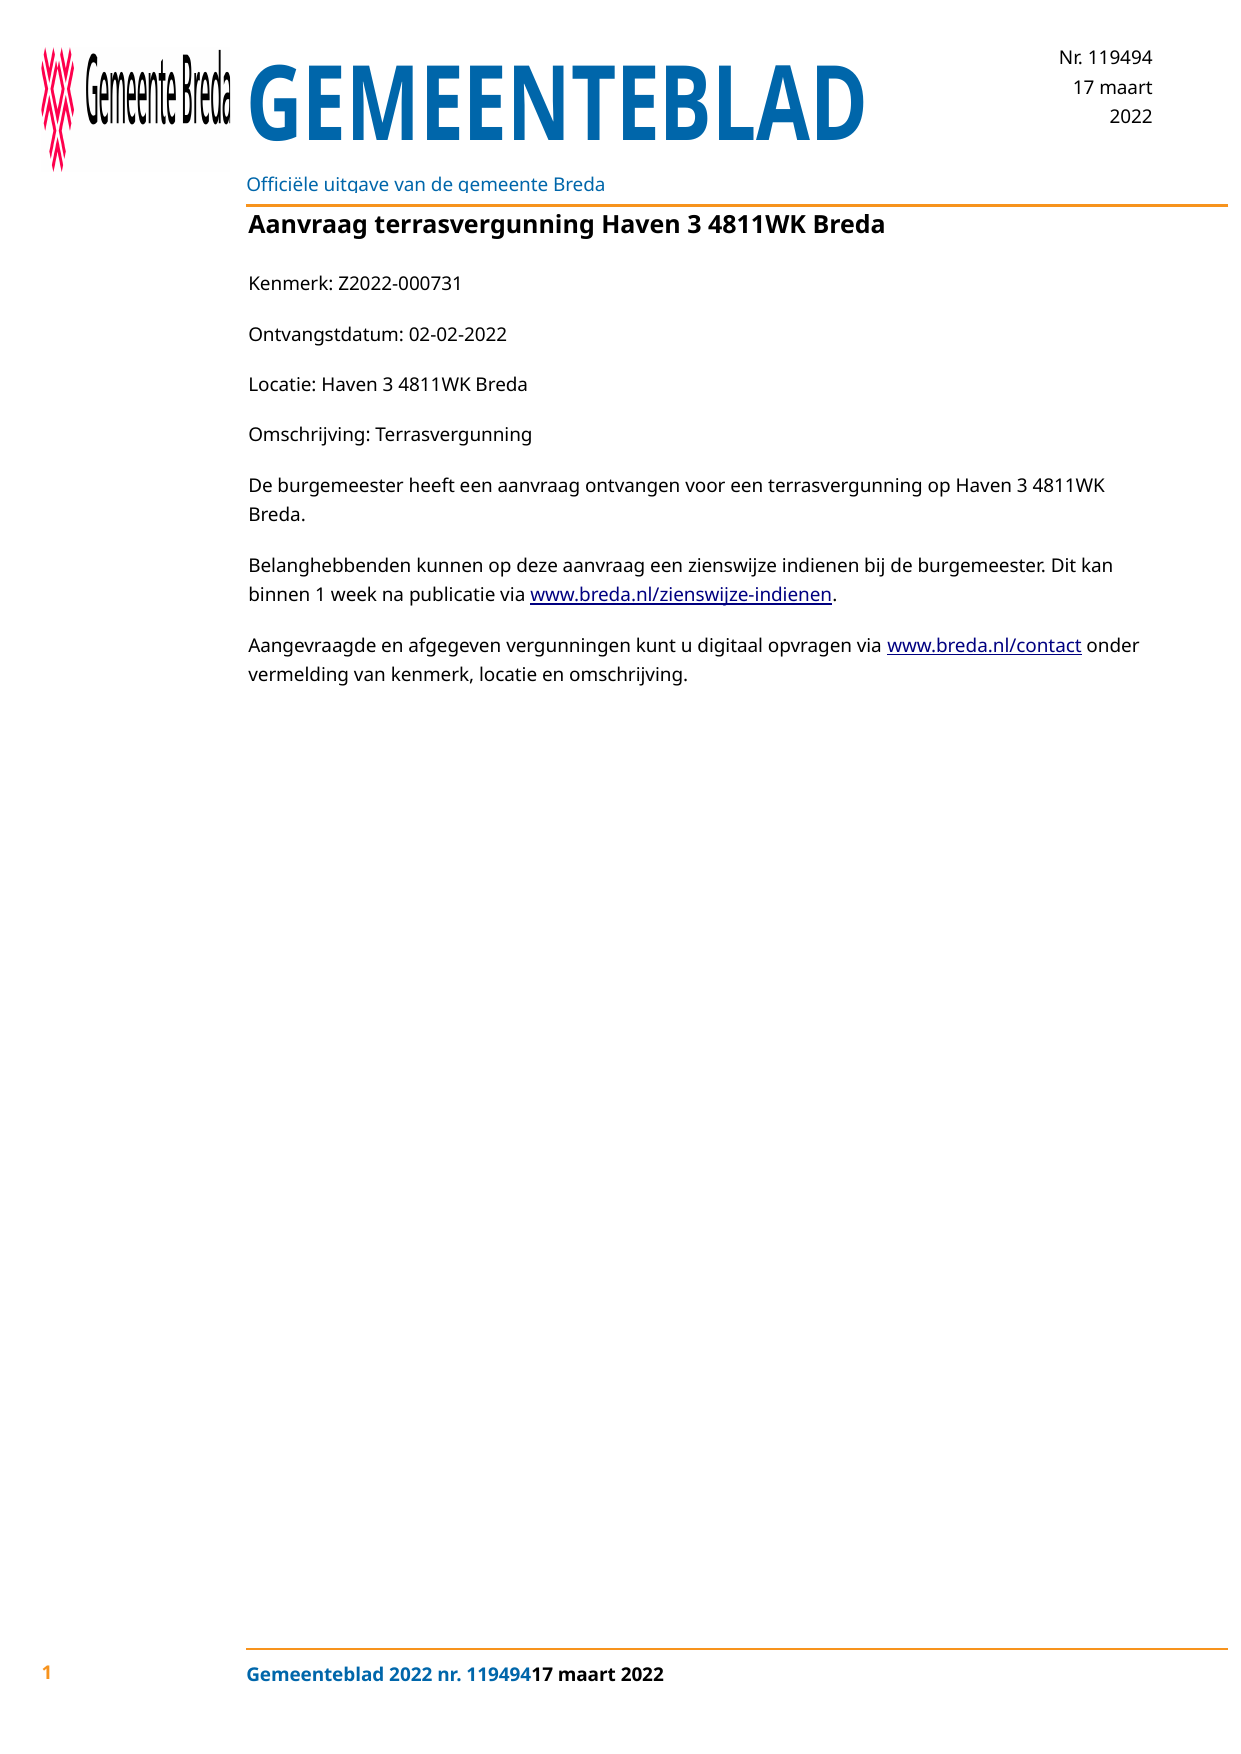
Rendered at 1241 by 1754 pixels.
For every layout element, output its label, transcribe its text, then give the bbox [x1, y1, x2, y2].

text Aangevraagde en afgegeven vergunningen kunt u digitaal opvragen via www.breda.nl/contact onder vermelding van kenmerk, locatie en omschrijving. [248, 632, 1152, 687]
text Kenmerk: Z2022-000731 [248, 270, 1152, 296]
text Locatie: Haven 3 4811WK Breda [248, 371, 1152, 397]
text Ontvangstdatum: 02-02-2022 [248, 321, 1152, 346]
text Omschrijving: Terrasvergunning [248, 422, 1152, 447]
picture [41, 47, 231, 172]
text De burgemeester heeft een aanvraag ontvangen voor een terrasvergunning op Haven 3 4811WK Breda. [248, 472, 1152, 527]
text Belanghebbenden kunnen op deze aanvraag een zienswijze indienen bij de burgemeester. Dit kan binnen 1 week na publicatie via www.breda.nl/zienswijze-indienen. [248, 552, 1152, 607]
text Aanvraag terrasvergunning Haven 3 4811WK Breda [248, 207, 1152, 241]
